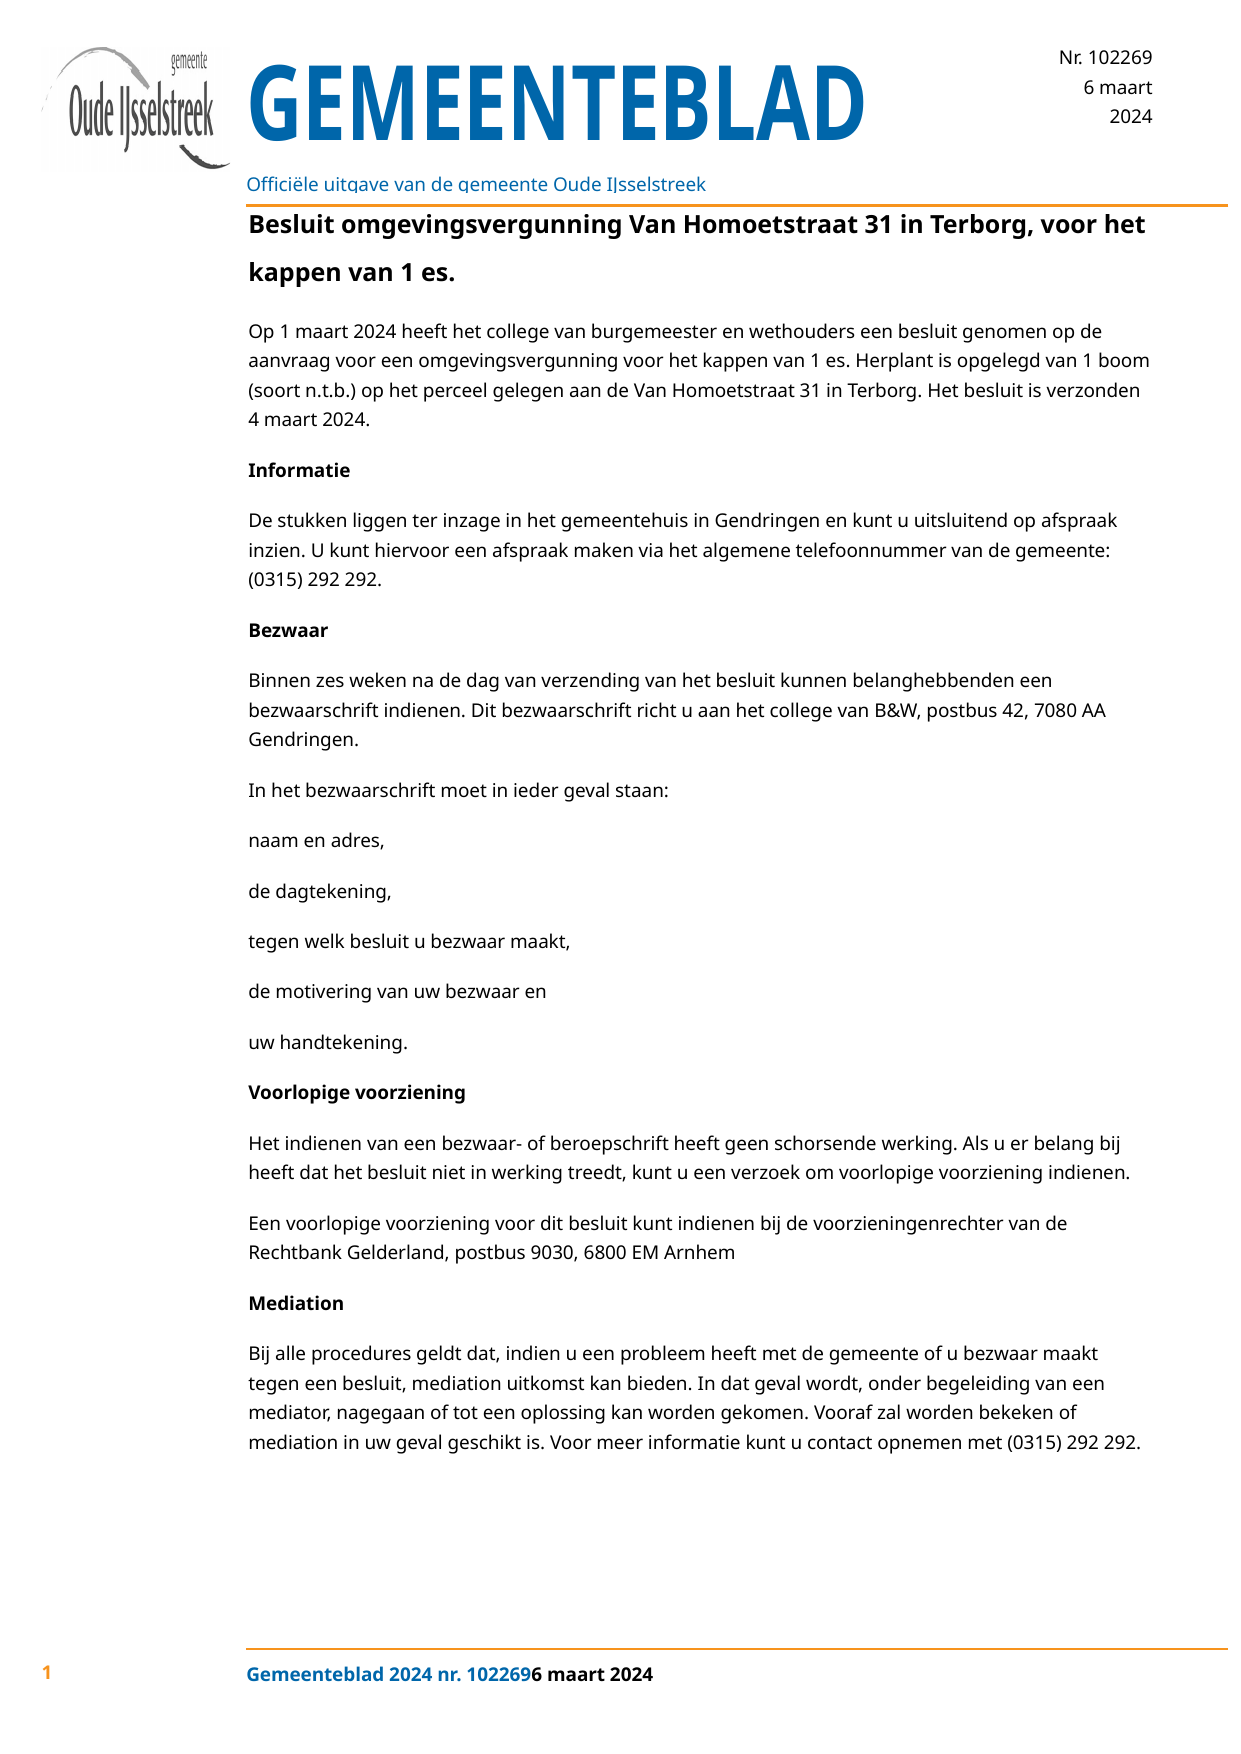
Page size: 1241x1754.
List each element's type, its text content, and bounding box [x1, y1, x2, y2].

text de motivering van uw bezwaar en [248, 979, 1152, 1004]
text Bij alle procedures geldt dat, indien u een probleem heeft met de gemeente of u bezwaar maakt tegen een besluit, mediation uitkomst kan bieden. In dat geval wordt, onder begeleiding van een mediator, nagegaan of tot een oplossing kan worden gekomen. Vooraf zal worden bekeken of mediation in uw geval geschikt is. Voor meer informatie kunt u contact opnemen met (0315) 292 292. [248, 1340, 1152, 1455]
text Mediation [248, 1290, 1152, 1316]
text Bezwaar [248, 617, 1152, 643]
text Een voorlopige voorziening voor dit besluit kunt indienen bij de voorzieningenrechter van de Rechtbank Gelderland, postbus 9030, 6800 EM Arnhem [248, 1210, 1152, 1265]
text Binnen zes weken na de dag van verzending van het besluit kunnen belanghebbenden een bezwaarschrift indienen. Dit bezwaarschrift richt u aan het college van B&W, postbus 42, 7080 AA Gendringen. [248, 667, 1152, 752]
text tegen welk besluit u bezwaar maakt, [248, 928, 1152, 954]
text De stukken liggen ter inzage in het gemeentehuis in Gendringen en kunt u uitsluitend op afspraak inzien. U kunt hiervoor een afspraak maken via het algemene telefoonnummer van de gemeente: (0315) 292 292. [248, 507, 1152, 592]
text de dagtekening, [248, 878, 1152, 904]
text uw handtekening. [248, 1029, 1152, 1055]
text Voorlopige voorziening [248, 1079, 1152, 1105]
text naam en adres, [248, 827, 1152, 853]
text In het bezwaarschrift moet in ieder geval staan: [248, 777, 1152, 803]
text Informatie [248, 457, 1152, 483]
text Het indienen van een bezwaar- of beroepschrift heeft geen schorsende werking. Als u er belang bij heeft dat het besluit niet in werking treedt, kunt u een verzoek om voorlopige voorziening indienen. [248, 1130, 1152, 1185]
text Besluit omgevingsvergunning Van Homoetstraat 31 in Terborg, voor het kappen van 1 es. [248, 207, 1152, 288]
text Op 1 maart 2024 heeft het college van burgemeester en wethouders een besluit genomen op de aanvraag voor een omgevingsvergunning voor het kappen van 1 es. Herplant is opgelegd van 1 boom (soort n.t.b.) op het perceel gelegen aan de Van Homoetstraat 31 in Terborg. Het besluit is verzonden 4 maart 2024. [248, 318, 1152, 432]
picture [41, 47, 231, 172]
